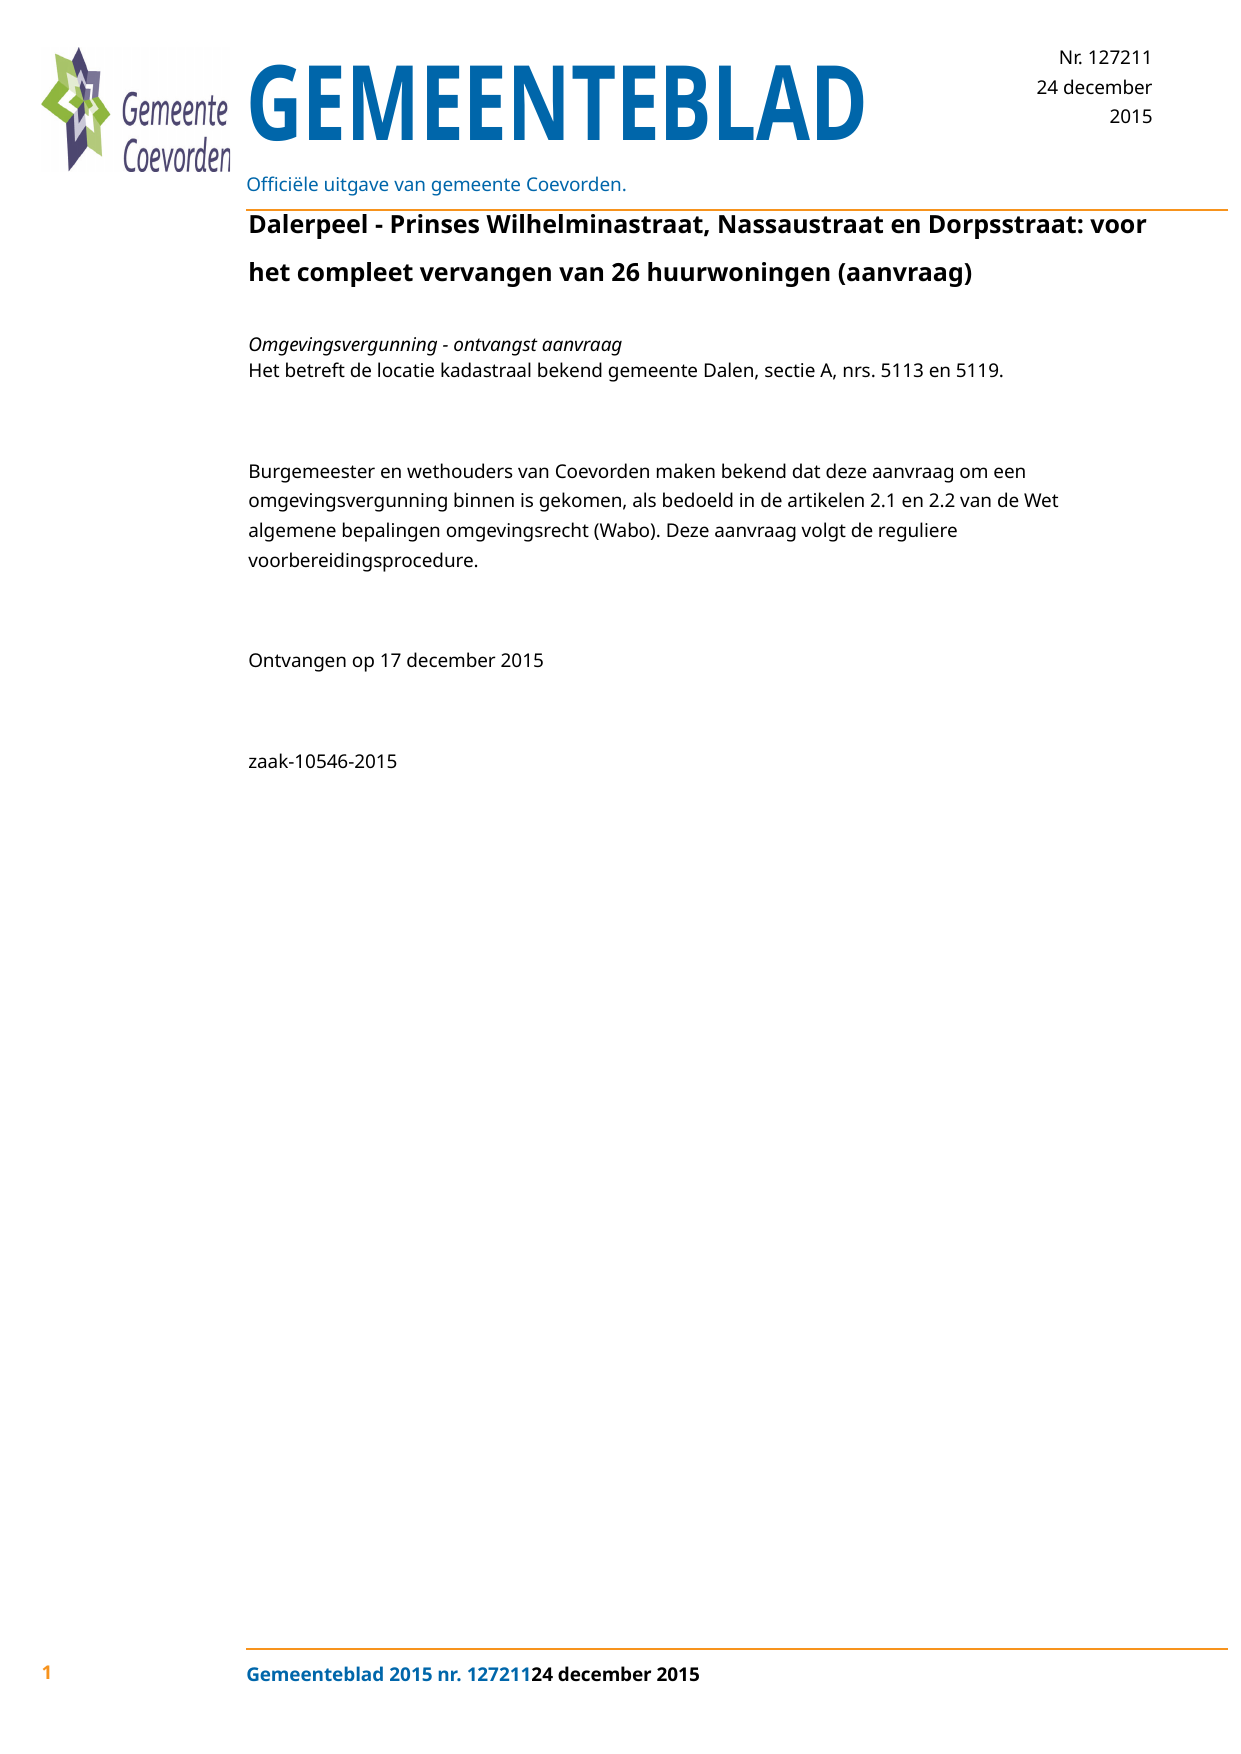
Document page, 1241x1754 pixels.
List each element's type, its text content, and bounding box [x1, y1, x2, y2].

text Het betreft de locatie kadastraal bekend gemeente Dalen, sectie A, nrs. 5113 en 5119. [248, 357, 1152, 383]
text Burgemeester en wethouders van Coevorden maken bekend dat deze aanvraag om een omgevingsvergunning binnen is gekomen, als bedoeld in de artikelen 2.1 en 2.2 van de Wet algemene bepalingen omgevingsrecht (Wabo). Deze aanvraag volgt de reguliere voorbereidingsprocedure. [248, 458, 1152, 572]
text Ontvangen op 17 december 2015 [248, 648, 1152, 673]
text Omgevingsvergunning - ontvangst aanvraag [248, 331, 1152, 357]
text zaak-10546-2015 [248, 748, 1152, 774]
text Dalerpeel - Prinses Wilhelminastraat, Nassaustraat en Dorpsstraat: voor het compleet vervangen van 26 huurwoningen (aanvraag) [248, 211, 1152, 288]
picture [41, 47, 231, 172]
